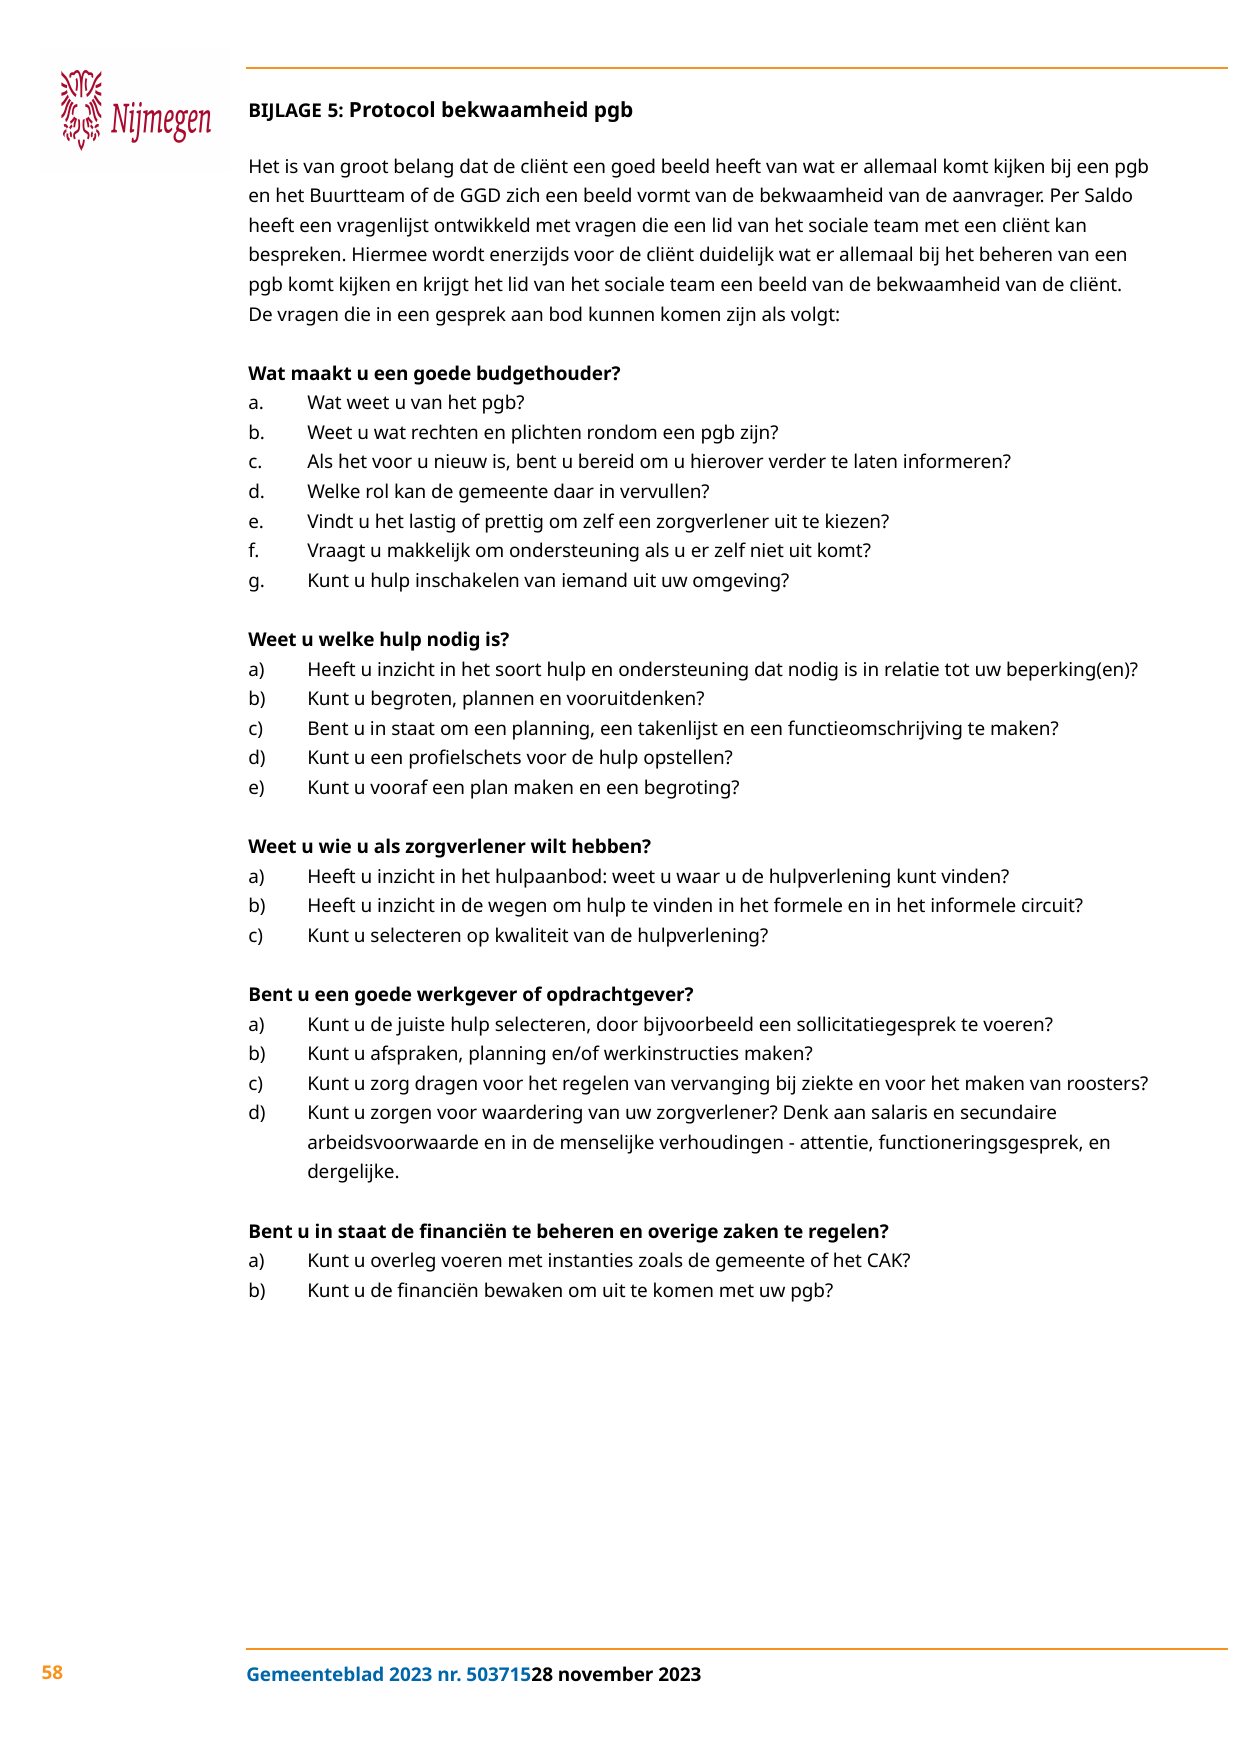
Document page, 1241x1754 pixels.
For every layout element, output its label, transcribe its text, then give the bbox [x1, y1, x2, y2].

text Het is van groot belang dat de cliënt een goed beeld heeft van wat er allemaal komt kijken bij een pgb en het Buurtteam of de GGD zich een beeld vormt van de bekwaamheid van de aanvrager. Per Saldo heeft een vragenlijst ontwikkeld met vragen die een lid van het sociale team met een cliënt kan bespreken. Hiermee wordt enerzijds voor de cliënt duidelijk wat er allemaal bij het beheren van een pgb komt kijken en krijgt het lid van het sociale team een beeld van de bekwaamheid van de cliënt. [248, 153, 1152, 297]
list Vraagt u makkelijk om ondersteuning als u er zelf niet uit komt? [248, 537, 1152, 563]
list Als het voor u nieuw is, bent u bereid om u hierover verder te laten informeren? [248, 449, 1152, 474]
list Heeft u inzicht in de wegen om hulp te vinden in het formele en in het informele circuit? [248, 892, 1152, 918]
list Kunt u afspraken, planning en/of werkinstructies maken? [248, 1040, 1152, 1066]
list Kunt u selecteren op kwaliteit van de hulpverlening? [248, 922, 1152, 948]
text Bent u in staat de financiën te beheren en overige zaken te regelen? [248, 1218, 1152, 1244]
list Welke rol kan de gemeente daar in vervullen? [248, 478, 1152, 504]
picture [41, 47, 231, 172]
text De vragen die in een gesprek aan bod kunnen komen zijn als volgt: [248, 301, 1152, 327]
text Weet u wie u als zorgverlener wilt hebben? [248, 833, 1152, 859]
list Kunt u hulp inschakelen van iemand uit uw omgeving? [248, 567, 1152, 593]
text Wat maakt u een goede budgethouder? [248, 360, 1152, 386]
list Kunt u een profielschets voor de hulp opstellen? [248, 744, 1152, 770]
list Bent u in staat om een planning, een takenlijst en een functieomschrijving te maken? [248, 715, 1152, 741]
text Weet u welke hulp nodig is? [248, 626, 1152, 652]
list Kunt u overleg voeren met instanties zoals de gemeente of het CAK? [248, 1247, 1152, 1273]
text Bent u een goede werkgever of opdrachtgever? [248, 981, 1152, 1007]
list Weet u wat rechten en plichten rondom een pgb zijn? [248, 419, 1152, 445]
list Heeft u inzicht in het hulpaanbod: weet u waar u de hulpverlening kunt vinden? [248, 863, 1152, 889]
list Kunt u vooraf een plan maken en een begroting? [248, 774, 1152, 800]
list Vindt u het lastig of prettig om zelf een zorgverlener uit te kiezen? [248, 508, 1152, 534]
list Kunt u de juiste hulp selecteren, door bijvoorbeeld een sollicitatiegesprek te voeren? [248, 1011, 1152, 1037]
list Kunt u de financiën bewaken om uit te komen met uw pgb? [248, 1277, 1152, 1303]
list Kunt u zorg dragen voor het regelen van vervanging bij ziekte en voor het maken van roosters? [248, 1070, 1152, 1096]
list Kunt u zorgen voor waardering van uw zorgverlener? Denk aan salaris en secundaire arbeidsvoorwaarde en in de menselijke verhoudingen - attentie, functioneringsgesprek, en dergelijke. [248, 1099, 1152, 1184]
list Kunt u begroten, plannen en vooruitdenken? [248, 685, 1152, 711]
text BIJLAGE 5: Protocol bekwaamheid pgb [248, 95, 1152, 123]
list Heeft u inzicht in het soort hulp en ondersteuning dat nodig is in relatie tot uw beperking(en)? [248, 656, 1152, 682]
list Wat weet u van het pgb? [248, 389, 1152, 415]
